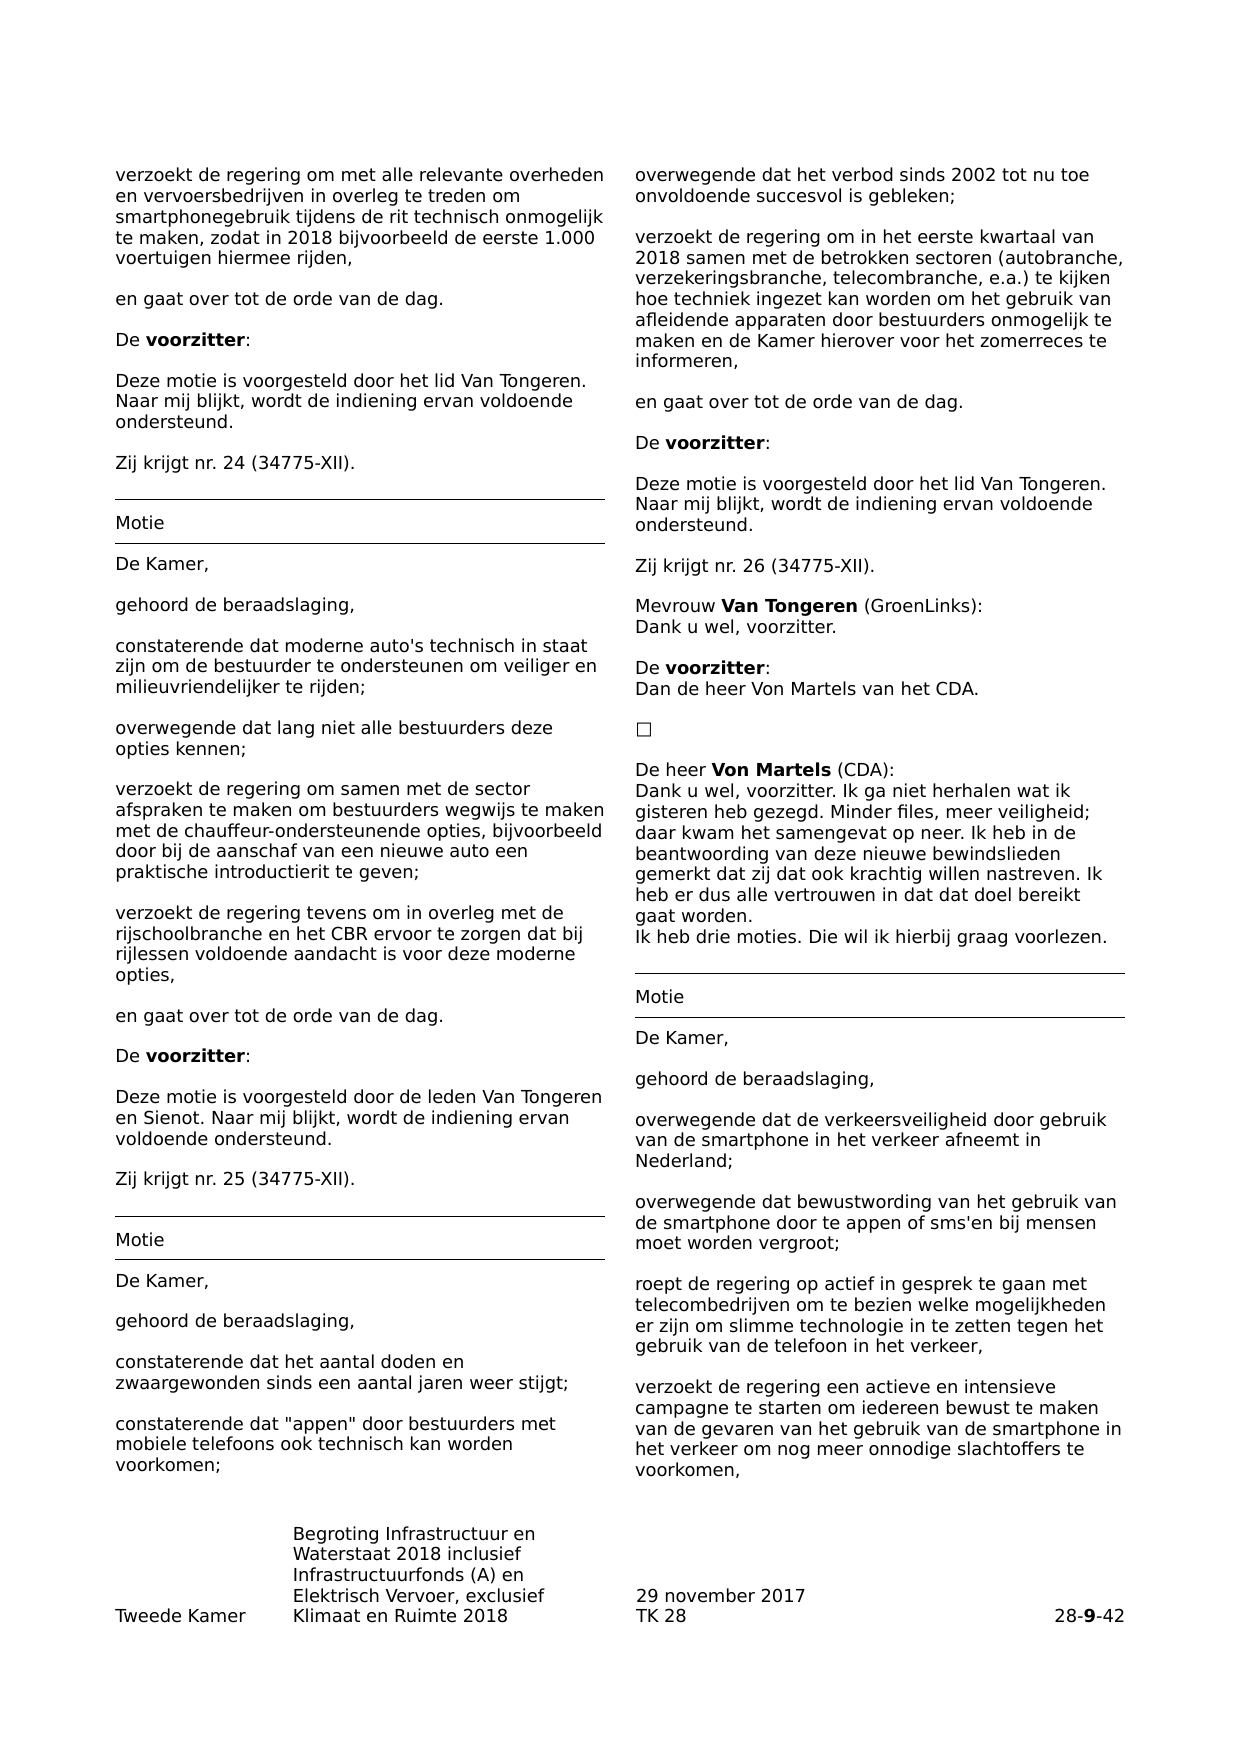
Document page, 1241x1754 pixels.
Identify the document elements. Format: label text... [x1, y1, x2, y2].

text Motie [115, 513, 605, 534]
text constaterende dat moderne auto's technisch in staat zijn om de bestuurder te ondersteunen om veiliger en milieuvriendelijker te rijden; [115, 635, 605, 698]
text gehoord de beraadslaging, [115, 1311, 605, 1332]
text en gaat over tot de orde van de dag. [115, 289, 605, 310]
text Dank u wel, voorzitter. [635, 617, 1125, 638]
text gehoord de beraadslaging, [635, 1069, 1125, 1089]
text Motie [115, 1230, 605, 1251]
text constaterende dat "appen" door bestuurders met mobiele telefoons ook technisch kan worden voorkomen; [115, 1413, 605, 1476]
text Deze motie is voorgesteld door de leden Van Tongeren en Sienot. Naar mij blijkt, wordt de indiening ervan voldoende ondersteund. [115, 1087, 605, 1149]
text verzoekt de regering om met alle relevante overheden en vervoersbedrijven in overleg te treden om smartphonegebruik tijdens de rit technisch onmogelijk te maken, zodat in 2018 bijvoorbeeld de eerste 1.000 voertuigen hiermee rijden, [115, 165, 605, 269]
text Dank u wel, voorzitter. Ik ga niet herhalen wat ik gisteren heb gezegd. Minder files, meer veiligheid; daar kwam het samengevat op neer. Ik heb in de beantwoording van deze nieuwe bewindslieden gemerkt dat zij dat ook krachtig willen nastreven. Ik heb er dus alle vertrouwen in dat dat doel bereikt gaat worden. [635, 781, 1125, 927]
text gehoord de beraadslaging, [115, 595, 605, 615]
text Zij krijgt nr. 26 (34775-XII). [635, 556, 1125, 576]
text constaterende dat het aantal doden en zwaargewonden sinds een aantal jaren weer stijgt; [115, 1352, 605, 1393]
text Zij krijgt nr. 25 (34775-XII). [115, 1169, 605, 1190]
text verzoekt de regering om in het eerste kwartaal van 2018 samen met de betrokken sectoren (autobranche, verzekeringsbranche, telecombranche, e.a.) te kijken hoe techniek ingezet kan worden om het gebruik van afleidende apparaten door bestuurders onmogelijk te maken en de Kamer hierover voor het zomerreces te informeren, [635, 227, 1125, 372]
text De voorzitter: [115, 1046, 605, 1067]
text overwegende dat bewustwording van het gebruik van de smartphone door te appen of sms'en bij mensen moet worden vergroot; [635, 1192, 1125, 1254]
text De voorzitter: [635, 658, 1125, 678]
text Ik heb drie moties. Die wil ik hierbij graag voorlezen. [635, 927, 1125, 947]
text overwegende dat de verkeersveiligheid door gebruik van de smartphone in het verkeer afneemt in Nederland; [635, 1109, 1125, 1172]
text Dan de heer Von Martels van het CDA. [635, 678, 1125, 699]
text De heer Von Martels (CDA): [635, 760, 1125, 781]
text De Kamer, [115, 554, 605, 575]
text De voorzitter: [635, 433, 1125, 453]
text overwegende dat het verbod sinds 2002 tot nu toe onvoldoende succesvol is gebleken; [635, 165, 1125, 207]
text ⬜ [635, 719, 1125, 740]
text Deze motie is voorgesteld door het lid Van Tongeren. Naar mij blijkt, wordt de indiening ervan voldoende ondersteund. [635, 473, 1125, 536]
text Motie [635, 987, 1125, 1008]
text en gaat over tot de orde van de dag. [635, 392, 1125, 413]
text verzoekt de regering tevens om in overleg met de rijschoolbranche en het CBR ervoor te zorgen dat bij rijlessen voldoende aandacht is voor deze moderne opties, [115, 903, 605, 986]
text De Kamer, [115, 1271, 605, 1291]
text De Kamer, [635, 1028, 1125, 1049]
text overwegende dat lang niet alle bestuurders deze opties kennen; [115, 718, 605, 759]
text Zij krijgt nr. 24 (34775-XII). [115, 453, 605, 473]
text roept de regering op actief in gesprek te gaan met telecombedrijven om te bezien welke mogelijkheden er zijn om slimme technologie in te zetten tegen het gebruik van de telefoon in het verkeer, [635, 1274, 1125, 1357]
text Mevrouw Van Tongeren (GroenLinks): [635, 596, 1125, 617]
text verzoekt de regering een actieve en intensieve campagne te starten om iedereen bewust te maken van de gevaren van het gebruik van de smartphone in het verkeer om nog meer onnodige slachtoffers te voorkomen, [635, 1377, 1125, 1481]
text en gaat over tot de orde van de dag. [115, 1006, 605, 1026]
text De voorzitter: [115, 330, 605, 350]
text verzoekt de regering om samen met de sector afspraken te maken om bestuurders wegwijs te maken met de chauffeur-ondersteunende opties, bijvoorbeeld door bij de aanschaf van een nieuwe auto een praktische introductierit te geven; [115, 779, 605, 883]
text Deze motie is voorgesteld door het lid Van Tongeren. Naar mij blijkt, wordt de indiening ervan voldoende ondersteund. [115, 370, 605, 433]
